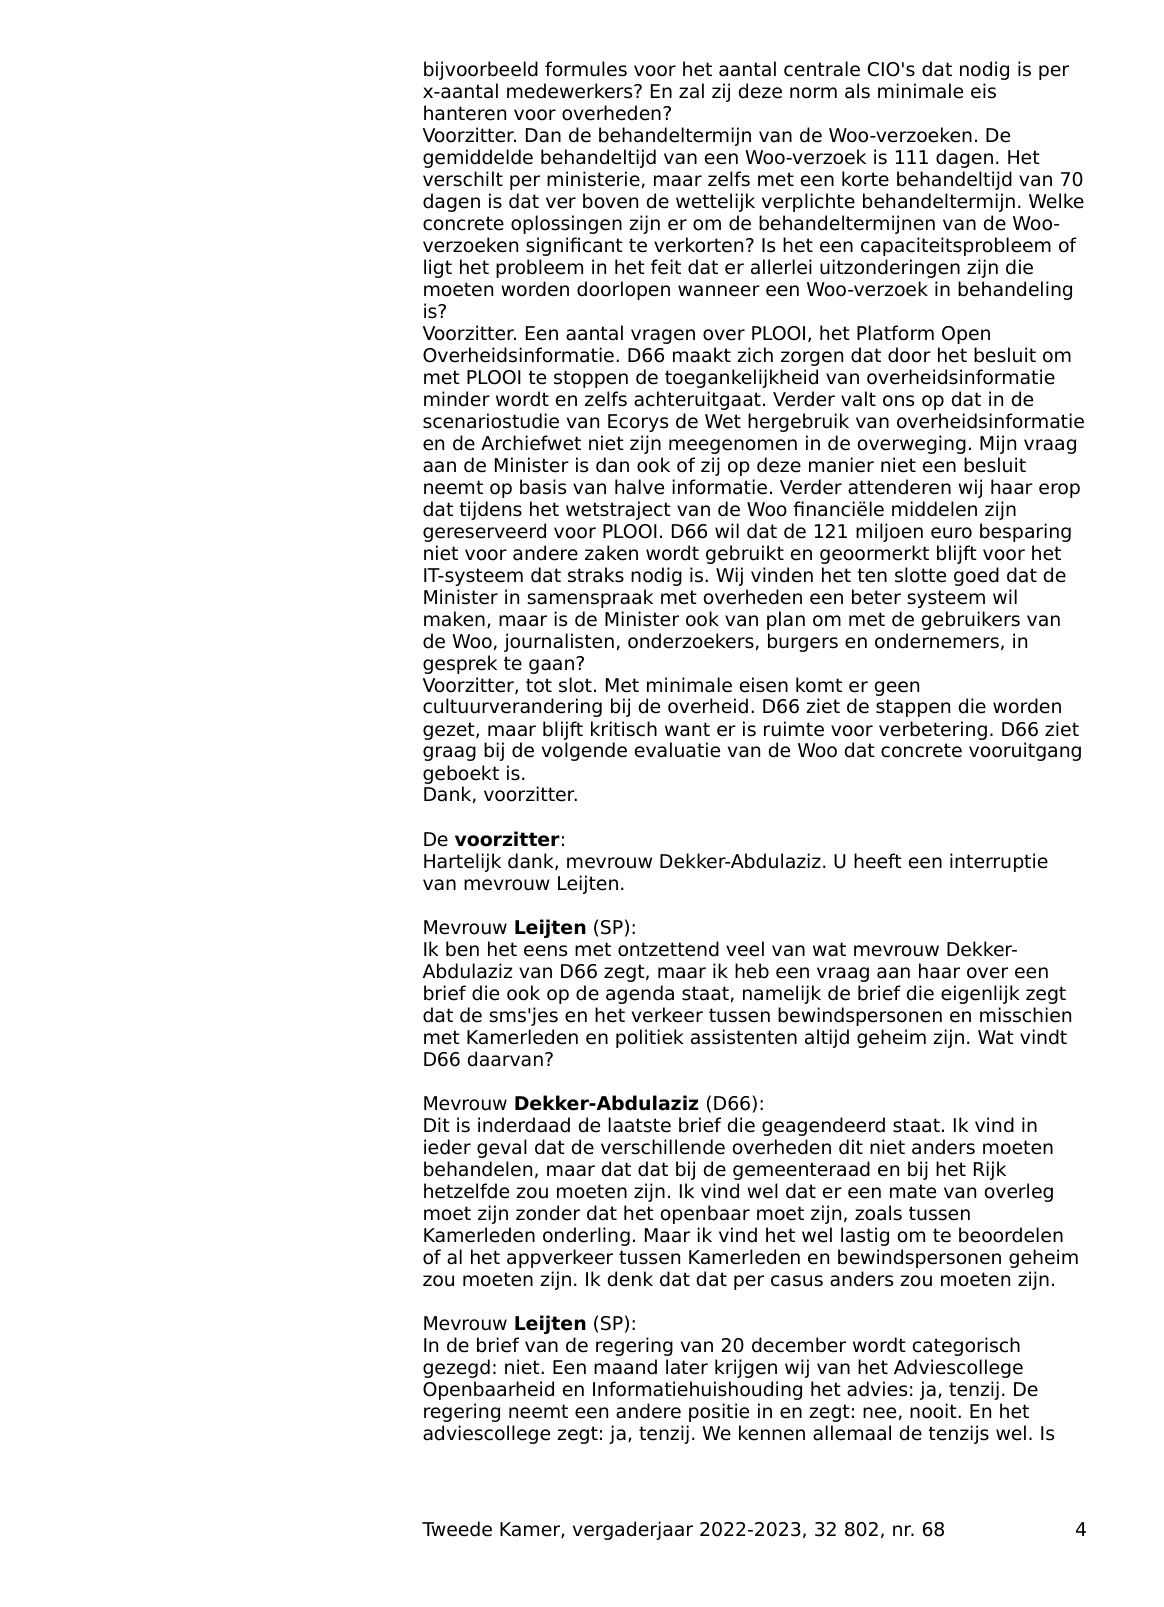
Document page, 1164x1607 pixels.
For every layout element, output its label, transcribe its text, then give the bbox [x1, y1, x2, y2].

text Dit is inderdaad de laatste brief die geagendeerd staat. Ik vind in ieder geval dat de verschillende overheden dit niet anders moeten behandelen, maar dat dat bij de gemeenteraad en bij het Rijk hetzelfde zou moeten zijn. Ik vind wel dat er een mate van overleg moet zijn zonder dat het openbaar moet zijn, zoals tussen Kamerleden onderling. Maar ik vind het wel lastig om te beoordelen of al het appverkeer tussen Kamerleden en bewindspersonen geheim zou moeten zijn. Ik denk dat dat per casus anders zou moeten zijn. [422, 1115, 1087, 1291]
text Voorzitter, tot slot. Met minimale eisen komt er geen cultuurverandering bij de overheid. D66 ziet de stappen die worden gezet, maar blijft kritisch want er is ruimte voor verbetering. D66 ziet graag bij de volgende evaluatie van de Woo dat concrete vooruitgang geboekt is. [422, 674, 1087, 784]
text Ik ben het eens met ontzettend veel van wat mevrouw Dekker-Abdulaziz van D66 zegt, maar ik heb een vraag aan haar over een brief die ook op de agenda staat, namelijk de brief die eigenlijk zegt dat de sms'jes en het verkeer tussen bewindspersonen en misschien met Kamerleden en politiek assistenten altijd geheim zijn. Wat vindt D66 daarvan? [422, 939, 1087, 1071]
text Voorzitter. Dan de behandeltermijn van de Woo-verzoeken. De gemiddelde behandeltijd van een Woo-verzoek is 111 dagen. Het verschilt per ministerie, maar zelfs met een korte behandeltijd van 70 dagen is dat ver boven de wettelijk verplichte behandeltermijn. Welke concrete oplossingen zijn er om de behandeltermijnen van de Woo-verzoeken significant te verkorten? Is het een capaciteitsprobleem of ligt het probleem in het feit dat er allerlei uitzonderingen zijn die moeten worden doorlopen wanneer een Woo-verzoek in behandeling is? [422, 125, 1087, 323]
text Mevrouw Leijten (SP): [422, 1313, 1087, 1335]
text Mevrouw Dekker-Abdulaziz (D66): [422, 1093, 1087, 1115]
text Dank, voorzitter. [422, 784, 1087, 806]
text Mevrouw Leijten (SP): [422, 917, 1087, 939]
text bijvoorbeeld formules voor het aantal centrale CIO's dat nodig is per x-aantal medewerkers? En zal zij deze norm als minimale eis hanteren voor overheden? [422, 59, 1087, 125]
text Hartelijk dank, mevrouw Dekker-Abdulaziz. U heeft een interruptie van mevrouw Leijten. [422, 851, 1087, 894]
text In de brief van de regering van 20 december wordt categorisch gezegd: niet. Een maand later krijgen wij van het Adviescollege Openbaarheid en Informatiehuishouding het advies: ja, tenzij. De regering neemt een andere positie in en zegt: nee, nooit. En het adviescollege zegt: ja, tenzij. We kennen allemaal de tenzijs wel. Is [422, 1335, 1087, 1444]
text De voorzitter: [422, 828, 1087, 851]
text Voorzitter. Een aantal vragen over PLOOI, het Platform Open Overheidsinformatie. D66 maakt zich zorgen dat door het besluit om met PLOOI te stoppen de toegankelijkheid van overheidsinformatie minder wordt en zelfs achteruitgaat. Verder valt ons op dat in de scenariostudie van Ecorys de Wet hergebruik van overheidsinformatie en de Archiefwet niet zijn meegenomen in de overweging. Mijn vraag aan de Minister is dan ook of zij op deze manier niet een besluit neemt op basis van halve informatie. Verder attenderen wij haar erop dat tijdens het wetstraject van de Woo financiële middelen zijn gereserveerd voor PLOOI. D66 wil dat de 121 miljoen euro besparing niet voor andere zaken wordt gebruikt en geoormerkt blijft voor het IT-systeem dat straks nodig is. Wij vinden het ten slotte goed dat de Minister in samenspraak met overheden een beter systeem wil maken, maar is de Minister ook van plan om met de gebruikers van de Woo, journalisten, onderzoekers, burgers en ondernemers, in gesprek te gaan? [422, 323, 1087, 674]
